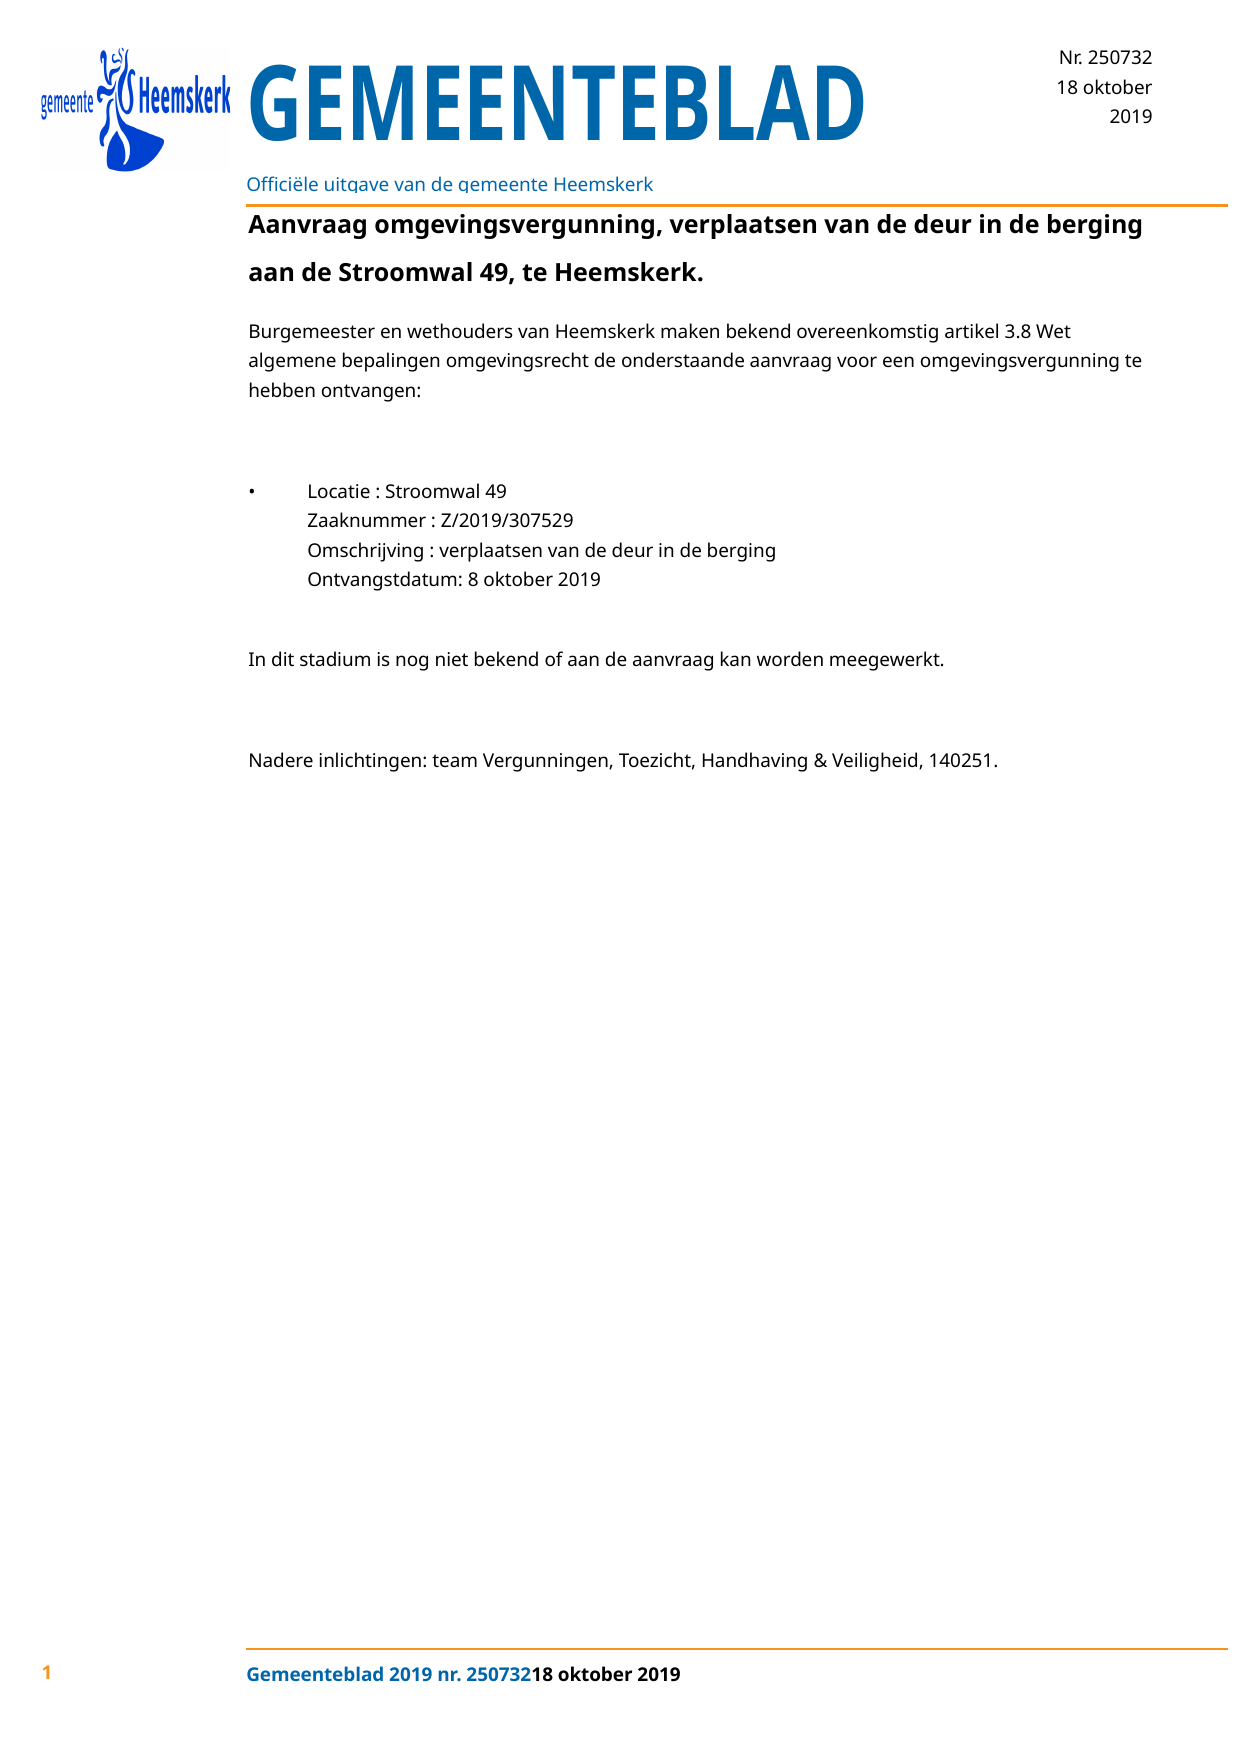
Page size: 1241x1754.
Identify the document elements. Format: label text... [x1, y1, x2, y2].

text Aanvraag omgevingsvergunning, verplaatsen van de deur in de berging aan de Stroomwal 49, te Heemskerk. [248, 207, 1152, 288]
list Locatie : Stroomwal 49 [248, 478, 1152, 504]
text In dit stadium is nog niet bekend of aan de aanvraag kan worden meegewerkt. [248, 647, 1152, 672]
picture [41, 47, 231, 172]
list Omschrijving : verplaatsen van de deur in de berging [248, 537, 1152, 563]
list Zaaknummer : Z/2019/307529 [248, 507, 1152, 533]
text Burgemeester en wethouders van Heemskerk maken bekend overeenkomstig artikel 3.8 Wet algemene bepalingen omgevingsrecht de onderstaande aanvraag voor een omgevingsvergunning te hebben ontvangen: [248, 318, 1152, 403]
text Nadere inlichtingen: team Vergunningen, Toezicht, Handhaving & Veiligheid, 140251. [248, 747, 1152, 773]
list Ontvangstdatum: 8 oktober 2019 [248, 567, 1152, 592]
